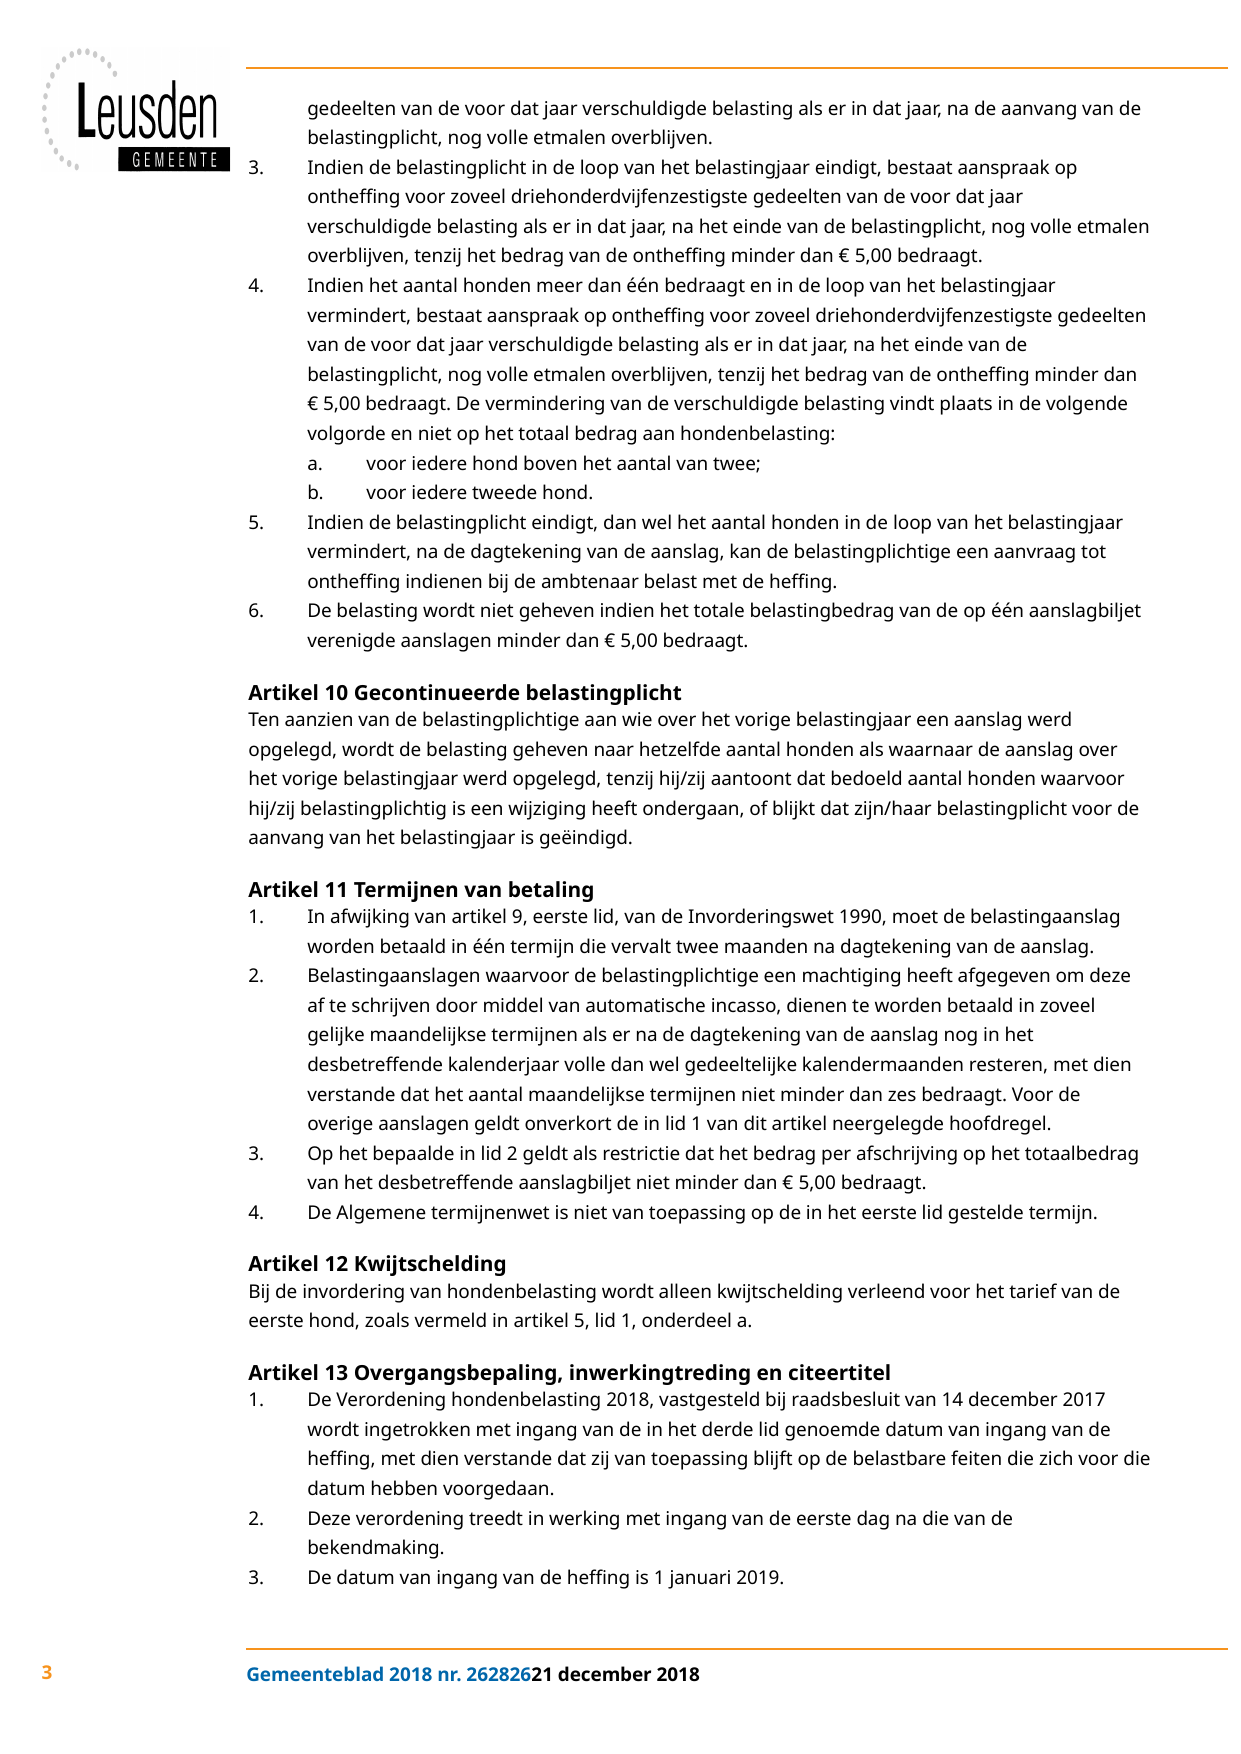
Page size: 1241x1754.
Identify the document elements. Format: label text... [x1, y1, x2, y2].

list De belasting wordt niet geheven indien het totale belastingbedrag van de op één aanslagbiljet verenigde aanslagen minder dan € 5,00 bedraagt. [248, 598, 1152, 653]
list De datum van ingang van de heffing is 1 januari 2019. [248, 1564, 1152, 1590]
list Indien het aantal honden meer dan één bedraagt en in de loop van het belastingjaar vermindert, bestaat aanspraak op ontheffing voor zoveel driehonderdvijfenzestigste gedeelten van de voor dat jaar verschuldigde belasting als er in dat jaar, na het einde van de belastingplicht, nog volle etmalen overblijven, tenzij het bedrag van de ontheffing minder dan € 5,00 bedraagt. De vermindering van de verschuldigde belasting vindt plaats in de volgende volgorde en niet op het totaal bedrag aan hondenbelasting: [248, 272, 1152, 446]
list Indien de belastingplicht eindigt, dan wel het aantal honden in de loop van het belastingjaar vermindert, na de dagtekening van de aanslag, kan de belastingplichtige een aanvraag tot ontheffing indienen bij de ambtenaar belast met de heffing. [248, 509, 1152, 594]
list Indien de belastingplicht in de loop van het belastingjaar eindigt, bestaat aanspraak op ontheffing voor zoveel driehonderdvijfenzestigste gedeelten van de voor dat jaar verschuldigde belasting als er in dat jaar, na het einde van de belastingplicht, nog volle etmalen overblijven, tenzij het bedrag van de ontheffing minder dan € 5,00 bedraagt. [248, 154, 1152, 268]
list Deze verordening treedt in werking met ingang van de eerste dag na die van de bekendmaking. [248, 1505, 1152, 1560]
text Artikel 11 Termijnen van betaling [248, 875, 1152, 903]
list Belastingaanslagen waarvoor de belastingplichtige een machtiging heeft afgegeven om deze af te schrijven door middel van automatische incasso, dienen te worden betaald in zoveel gelijke maandelijkse termijnen als er na de dagtekening van de aanslag nog in het desbetreffende kalenderjaar volle dan wel gedeeltelijke kalendermaanden resteren, met dien verstande dat het aantal maandelijkse termijnen niet minder dan zes bedraagt. Voor de overige aanslagen geldt onverkort de in lid 1 van dit artikel neergelegde hoofdregel. [248, 962, 1152, 1136]
picture [41, 47, 231, 172]
text Bij de invordering van hondenbelasting wordt alleen kwijtschelding verleend voor het tarief van de eerste hond, zoals vermeld in artikel 5, lid 1, onderdeel a. [248, 1278, 1152, 1333]
text Artikel 12 Kwijtschelding [248, 1249, 1152, 1278]
list voor iedere tweede hond. [307, 479, 1152, 505]
list De Verordening hondenbelasting 2018, vastgesteld bij raadsbesluit van 14 december 2017 wordt ingetrokken met ingang van de in het derde lid genoemde datum van ingang van de heffing, met dien verstande dat zij van toepassing blijft op de belastbare feiten die zich voor die datum hebben voorgedaan. [248, 1386, 1152, 1501]
text Artikel 10 Gecontinueerde belastingplicht [248, 678, 1152, 706]
list De Algemene termijnenwet is niet van toepassing op de in het eerste lid gestelde termijn. [248, 1199, 1152, 1225]
list voor iedere hond boven het aantal van twee; [307, 450, 1152, 476]
text Ten aanzien van de belastingplichtige aan wie over het vorige belastingjaar een aanslag werd opgelegd, wordt de belasting geheven naar hetzelfde aantal honden als waarnaar de aanslag over het vorige belastingjaar werd opgelegd, tenzij hij/zij aantoont dat bedoeld aantal honden waarvoor hij/zij belastingplichtig is een wijziging heeft ondergaan, of blijkt dat zijn/haar belastingplicht voor de aanvang van het belastingjaar is geëindigd. [248, 706, 1152, 850]
list gedeelten van de voor dat jaar verschuldigde belasting als er in dat jaar, na de aanvang van de belastingplicht, nog volle etmalen overblijven. [248, 95, 1152, 150]
list In afwijking van artikel 9, eerste lid, van de Invorderingswet 1990, moet de belastingaanslag worden betaald in één termijn die vervalt twee maanden na dagtekening van de aanslag. [248, 903, 1152, 959]
text Artikel 13 Overgangsbepaling, inwerkingtreding en citeertitel [248, 1358, 1152, 1386]
list Op het bepaalde in lid 2 geldt als restrictie dat het bedrag per afschrijving op het totaalbedrag van het desbetreffende aanslagbiljet niet minder dan € 5,00 bedraagt. [248, 1140, 1152, 1195]
